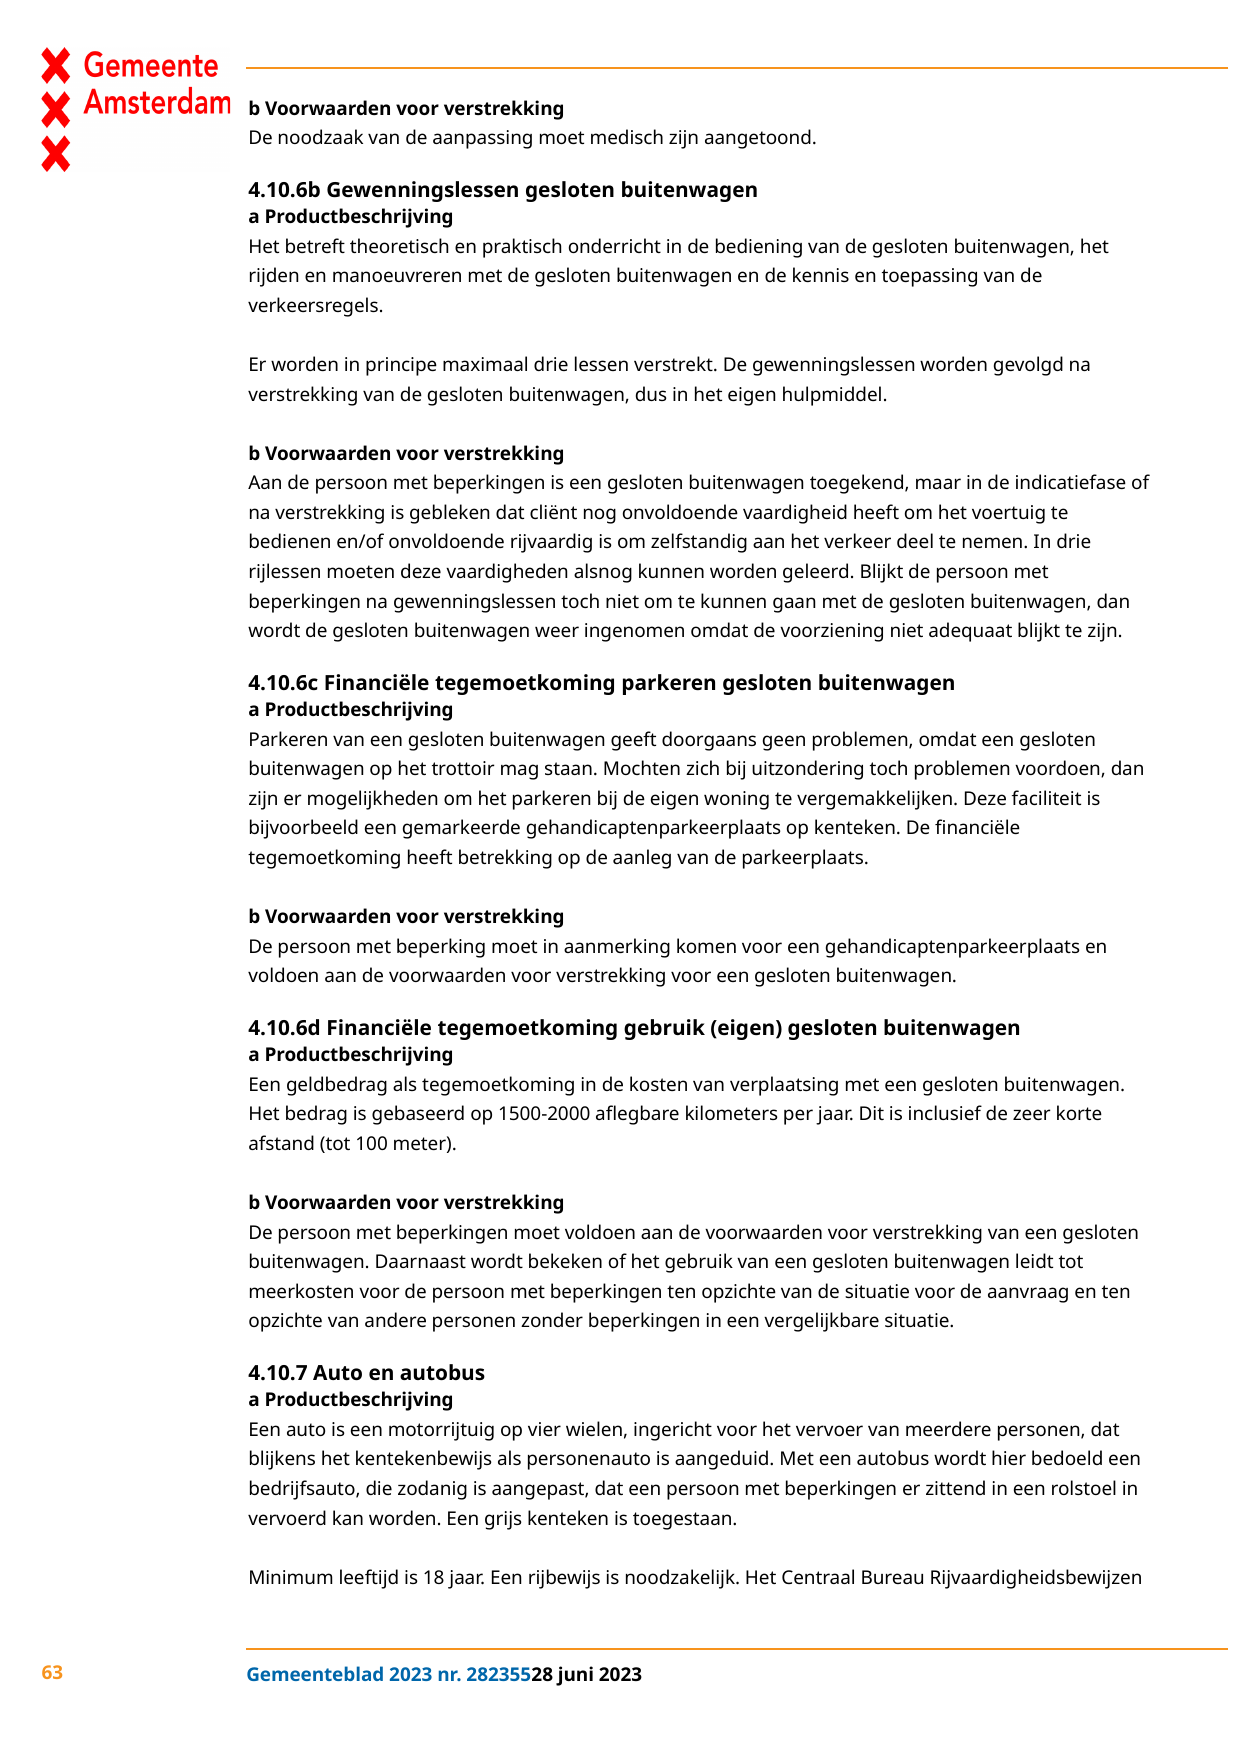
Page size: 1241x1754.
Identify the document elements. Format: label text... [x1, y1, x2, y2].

text Aan de persoon met beperkingen is een gesloten buitenwagen toegekend, maar in de indicatiefase of na verstrekking is gebleken dat cliënt nog onvoldoende vaardigheid heeft om het voertuig te bedienen en/of onvoldoende rijvaardig is om zelfstandig aan het verkeer deel te nemen. In drie rijlessen moeten deze vaardigheden alsnog kunnen worden geleerd. Blijkt de persoon met beperkingen na gewenningslessen toch niet om te kunnen gaan met de gesloten buitenwagen, dan wordt de gesloten buitenwagen weer ingenomen omdat de voorziening niet adequaat blijkt te zijn. [248, 469, 1152, 643]
text b Voorwaarden voor verstrekking [248, 903, 1152, 929]
text a Productbeschrijving [248, 1041, 1152, 1067]
text b Voorwaarden voor verstrekking [248, 1189, 1152, 1215]
text 4.10.6c Financiële tegemoetkoming parkeren gesloten buitenwagen [248, 668, 1152, 696]
text Er worden in principe maximaal drie lessen verstrekt. De gewenningslessen worden gevolgd na verstrekking van de gesloten buitenwagen, dus in het eigen hulpmiddel. [248, 351, 1152, 406]
text Een geldbedrag als tegemoetkoming in de kosten van verplaatsing met een gesloten buitenwagen. Het bedrag is gebaseerd op 1500-2000 aflegbare kilometers per jaar. Dit is inclusief de zeer korte afstand (tot 100 meter). [248, 1071, 1152, 1156]
text Het betreft theoretisch en praktisch onderricht in de bediening van de gesloten buitenwagen, het rijden en manoeuvreren met de gesloten buitenwagen en de kennis en toepassing van de verkeersregels. [248, 233, 1152, 318]
text a Productbeschrijving [248, 1386, 1152, 1412]
text De noodzaak van de aanpassing moet medisch zijn aangetoond. [248, 124, 1152, 150]
text b Voorwaarden voor verstrekking [248, 95, 1152, 121]
text 4.10.6d Financiële tegemoetkoming gebruik (eigen) gesloten buitenwagen [248, 1013, 1152, 1041]
text Minimum leeftijd is 18 jaar. Een rijbewijs is noodzakelijk. Het Centraal Bureau Rijvaardigheidsbewijzen [248, 1564, 1152, 1590]
text b Voorwaarden voor verstrekking [248, 440, 1152, 466]
picture [41, 47, 231, 172]
text a Productbeschrijving [248, 203, 1152, 229]
text De persoon met beperkingen moet voldoen aan de voorwaarden voor verstrekking van een gesloten buitenwagen. Daarnaast wordt bekeken of het gebruik van een gesloten buitenwagen leidt tot meerkosten voor de persoon met beperkingen ten opzichte van de situatie voor de aanvraag en ten opzichte van andere personen zonder beperkingen in een vergelijkbare situatie. [248, 1219, 1152, 1333]
text De persoon met beperking moet in aanmerking komen voor een gehandicaptenparkeerplaats en voldoen aan de voorwaarden voor verstrekking voor een gesloten buitenwagen. [248, 933, 1152, 988]
text Een auto is een motorrijtuig op vier wielen, ingericht voor het vervoer van meerdere personen, dat blijkens het kentekenbewijs als personenauto is aangeduid. Met een autobus wordt hier bedoeld een bedrijfsauto, die zodanig is aangepast, dat een persoon met beperkingen er zittend in een rolstoel in vervoerd kan worden. Een grijs kenteken is toegestaan. [248, 1416, 1152, 1531]
text Parkeren van een gesloten buitenwagen geeft doorgaans geen problemen, omdat een gesloten buitenwagen op het trottoir mag staan. Mochten zich bij uitzondering toch problemen voordoen, dan zijn er mogelijkheden om het parkeren bij de eigen woning te vergemakkelijken. Deze faciliteit is bijvoorbeeld een gemarkeerde gehandicaptenparkeerplaats op kenteken. De financiële tegemoetkoming heeft betrekking op de aanleg van de parkeerplaats. [248, 726, 1152, 870]
text a Productbeschrijving [248, 696, 1152, 722]
text 4.10.6b Gewenningslessen gesloten buitenwagen [248, 175, 1152, 203]
text 4.10.7 Auto en autobus [248, 1358, 1152, 1386]
